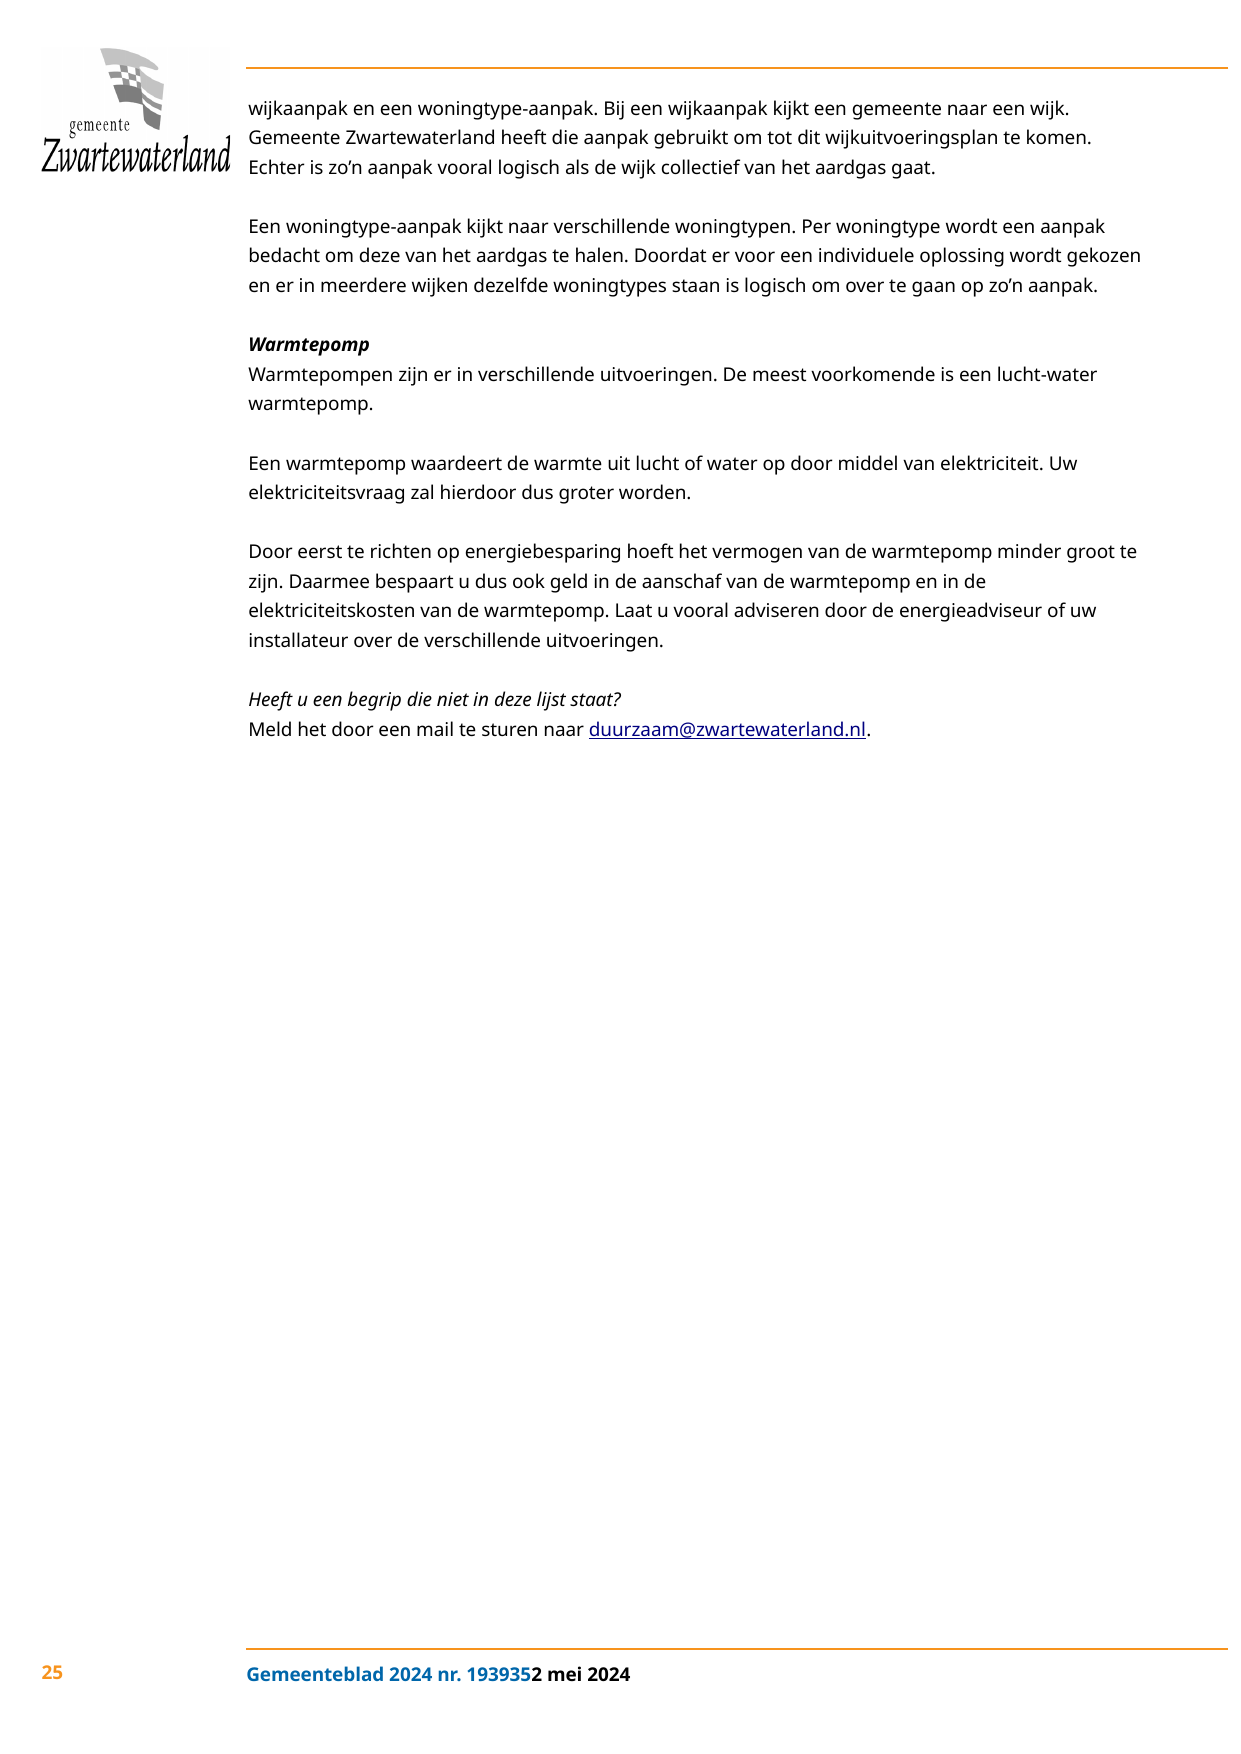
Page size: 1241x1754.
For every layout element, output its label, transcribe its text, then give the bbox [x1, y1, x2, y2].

text wijkaanpak en een woningtype-aanpak. Bij een wijkaanpak kijkt een gemeente naar een wijk. Gemeente Zwartewaterland heeft die aanpak gebruikt om tot dit wijkuitvoeringsplan te komen. Echter is zo’n aanpak vooral logisch als de wijk collectief van het aardgas gaat. [248, 95, 1152, 180]
text Een woningtype-aanpak kijkt naar verschillende woningtypen. Per woningtype wordt een aanpak bedacht om deze van het aardgas te halen. Doordat er voor een individuele oplossing wordt gekozen en er in meerdere wijken dezelfde woningtypes staan is logisch om over te gaan op zo’n aanpak. [248, 213, 1152, 298]
picture [41, 47, 231, 172]
text Een warmtepomp waardeert de warmte uit lucht of water op door middel van elektriciteit. Uw elektriciteitsvraag zal hierdoor dus groter worden. [248, 450, 1152, 505]
text Warmtepompen zijn er in verschillende uitvoeringen. De meest voorkomende is een lucht-water warmtepomp. [248, 361, 1152, 416]
text Meld het door een mail te sturen naar duurzaam@zwartewaterland.nl. [248, 716, 1152, 742]
text Heeft u een begrip die niet in deze lijst staat? [248, 686, 1152, 712]
text Door eerst te richten op energiebesparing hoeft het vermogen van de warmtepomp minder groot te zijn. Daarmee bespaart u dus ook geld in de aanschaf van de warmtepomp en in de elektriciteitskosten van de warmtepomp. Laat u vooral adviseren door de energieadviseur of uw installateur over de verschillende uitvoeringen. [248, 538, 1152, 653]
text Warmtepomp [248, 331, 1152, 357]
